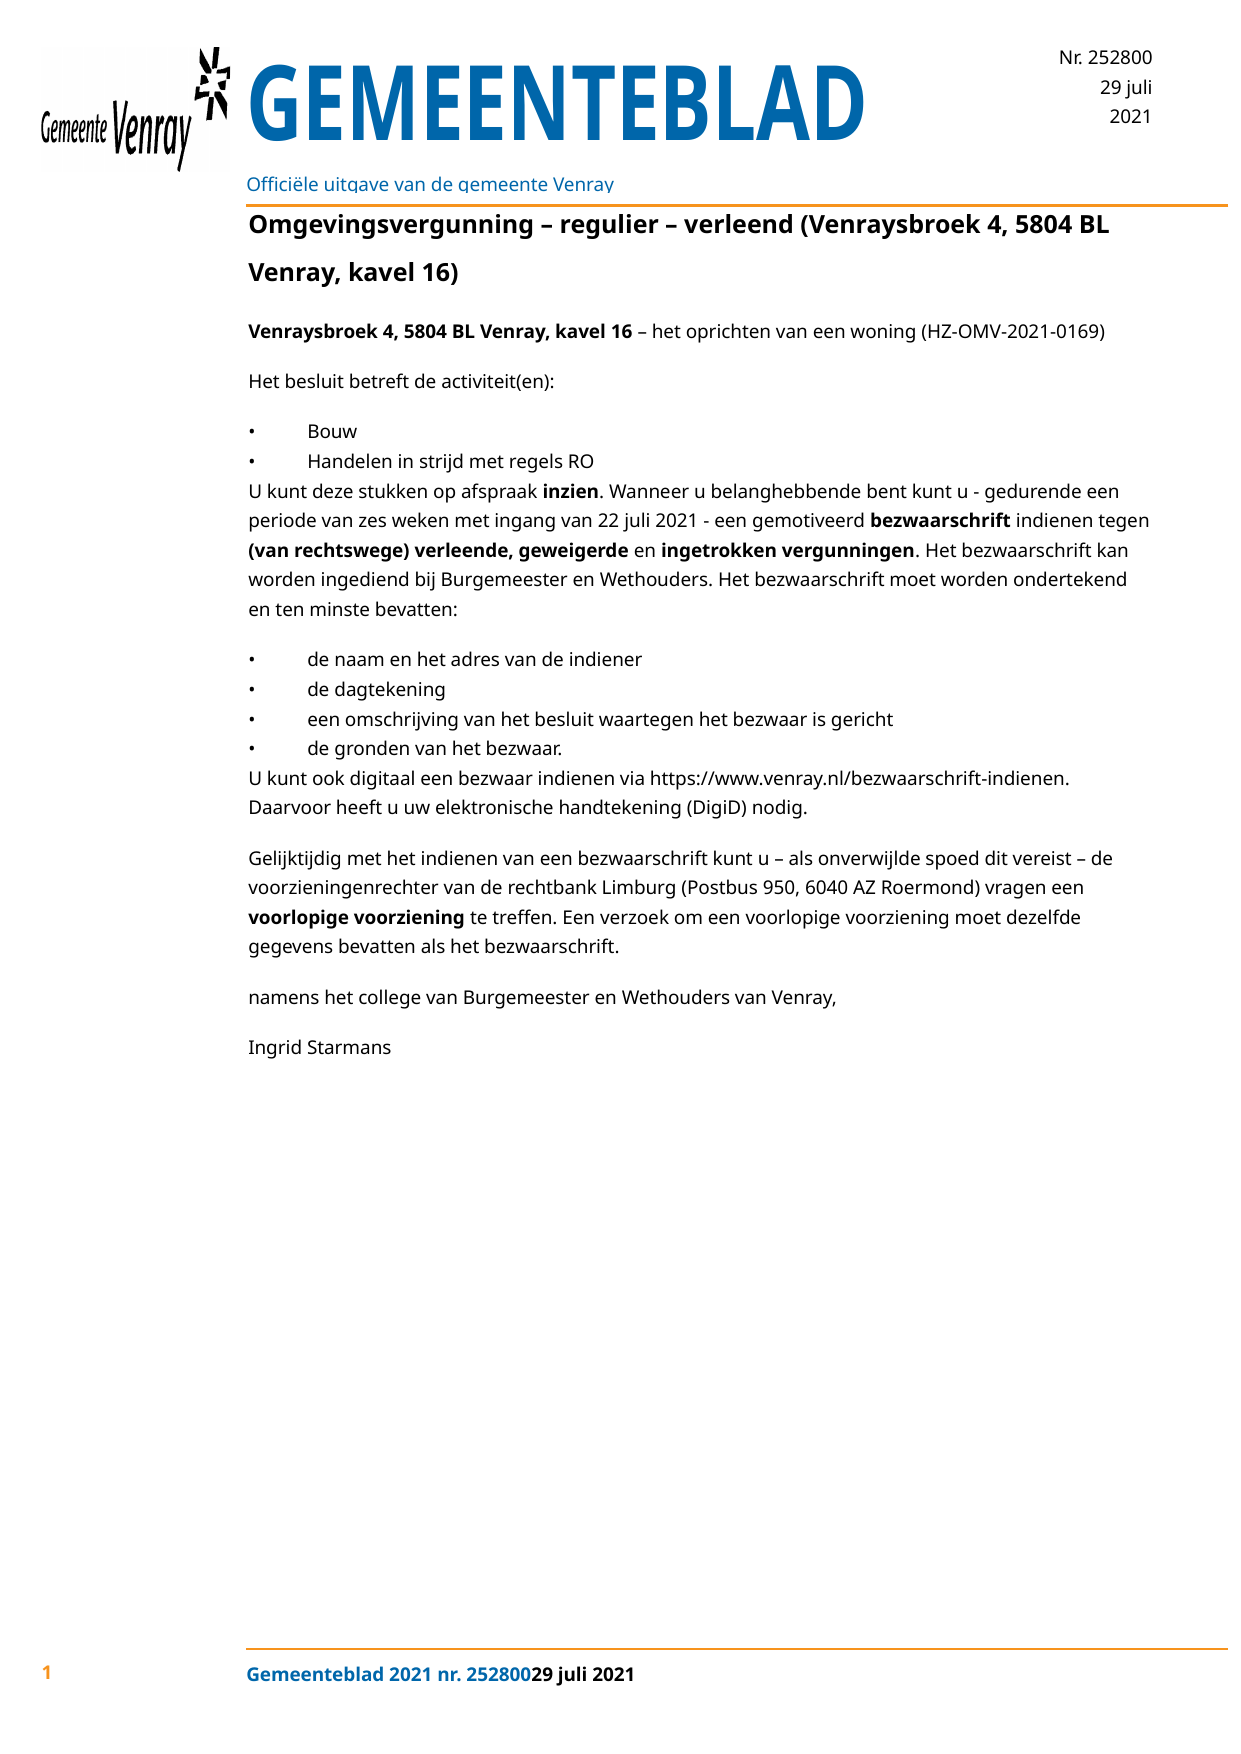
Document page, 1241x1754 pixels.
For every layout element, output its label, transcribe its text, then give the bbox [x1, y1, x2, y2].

text U kunt deze stukken op afspraak inzien. Wanneer u belanghebbende bent kunt u - gedurende een periode van zes weken met ingang van 22 juli 2021 - een gemotiveerd bezwaarschrift indienen tegen (van rechtswege) verleende, geweigerde en ingetrokken vergunningen. Het bezwaarschrift kan worden ingediend bij Burgemeester en Wethouders. Het bezwaarschrift moet worden ondertekend en ten minste bevatten: [248, 478, 1152, 622]
list de gronden van het bezwaar. [248, 735, 1152, 761]
text Omgevingsvergunning – regulier – verleend (Venraysbroek 4, 5804 BL Venray, kavel 16) [248, 207, 1152, 288]
text Het besluit betreft de activiteit(en): [248, 368, 1152, 394]
list Bouw [248, 419, 1152, 444]
list de dagtekening [248, 676, 1152, 702]
text Ingrid Starmans [248, 1034, 1152, 1060]
list de naam en het adres van de indiener [248, 647, 1152, 672]
list Handelen in strijd met regels RO [248, 448, 1152, 474]
text U kunt ook digitaal een bezwaar indienen via https://www.venray.nl/bezwaarschrift-indienen. Daarvoor heeft u uw elektronische handtekening (DigiD) nodig. [248, 765, 1152, 820]
text Gelijktijdig met het indienen van een bezwaarschrift kunt u – als onverwijlde spoed dit vereist – de voorzieningenrechter van de rechtbank Limburg (Postbus 950, 6040 AZ Roermond) vragen een voorlopige voorziening te treffen. Een verzoek om een voorlopige voorziening moet dezelfde gegevens bevatten als het bezwaarschrift. [248, 845, 1152, 959]
text namens het college van Burgemeester en Wethouders van Venray, [248, 984, 1152, 1010]
list een omschrijving van het besluit waartegen het bezwaar is gericht [248, 706, 1152, 732]
text Venraysbroek 4, 5804 BL Venray, kavel 16 – het oprichten van een woning (HZ-OMV-2021-0169) [248, 318, 1152, 344]
picture [41, 47, 231, 172]
